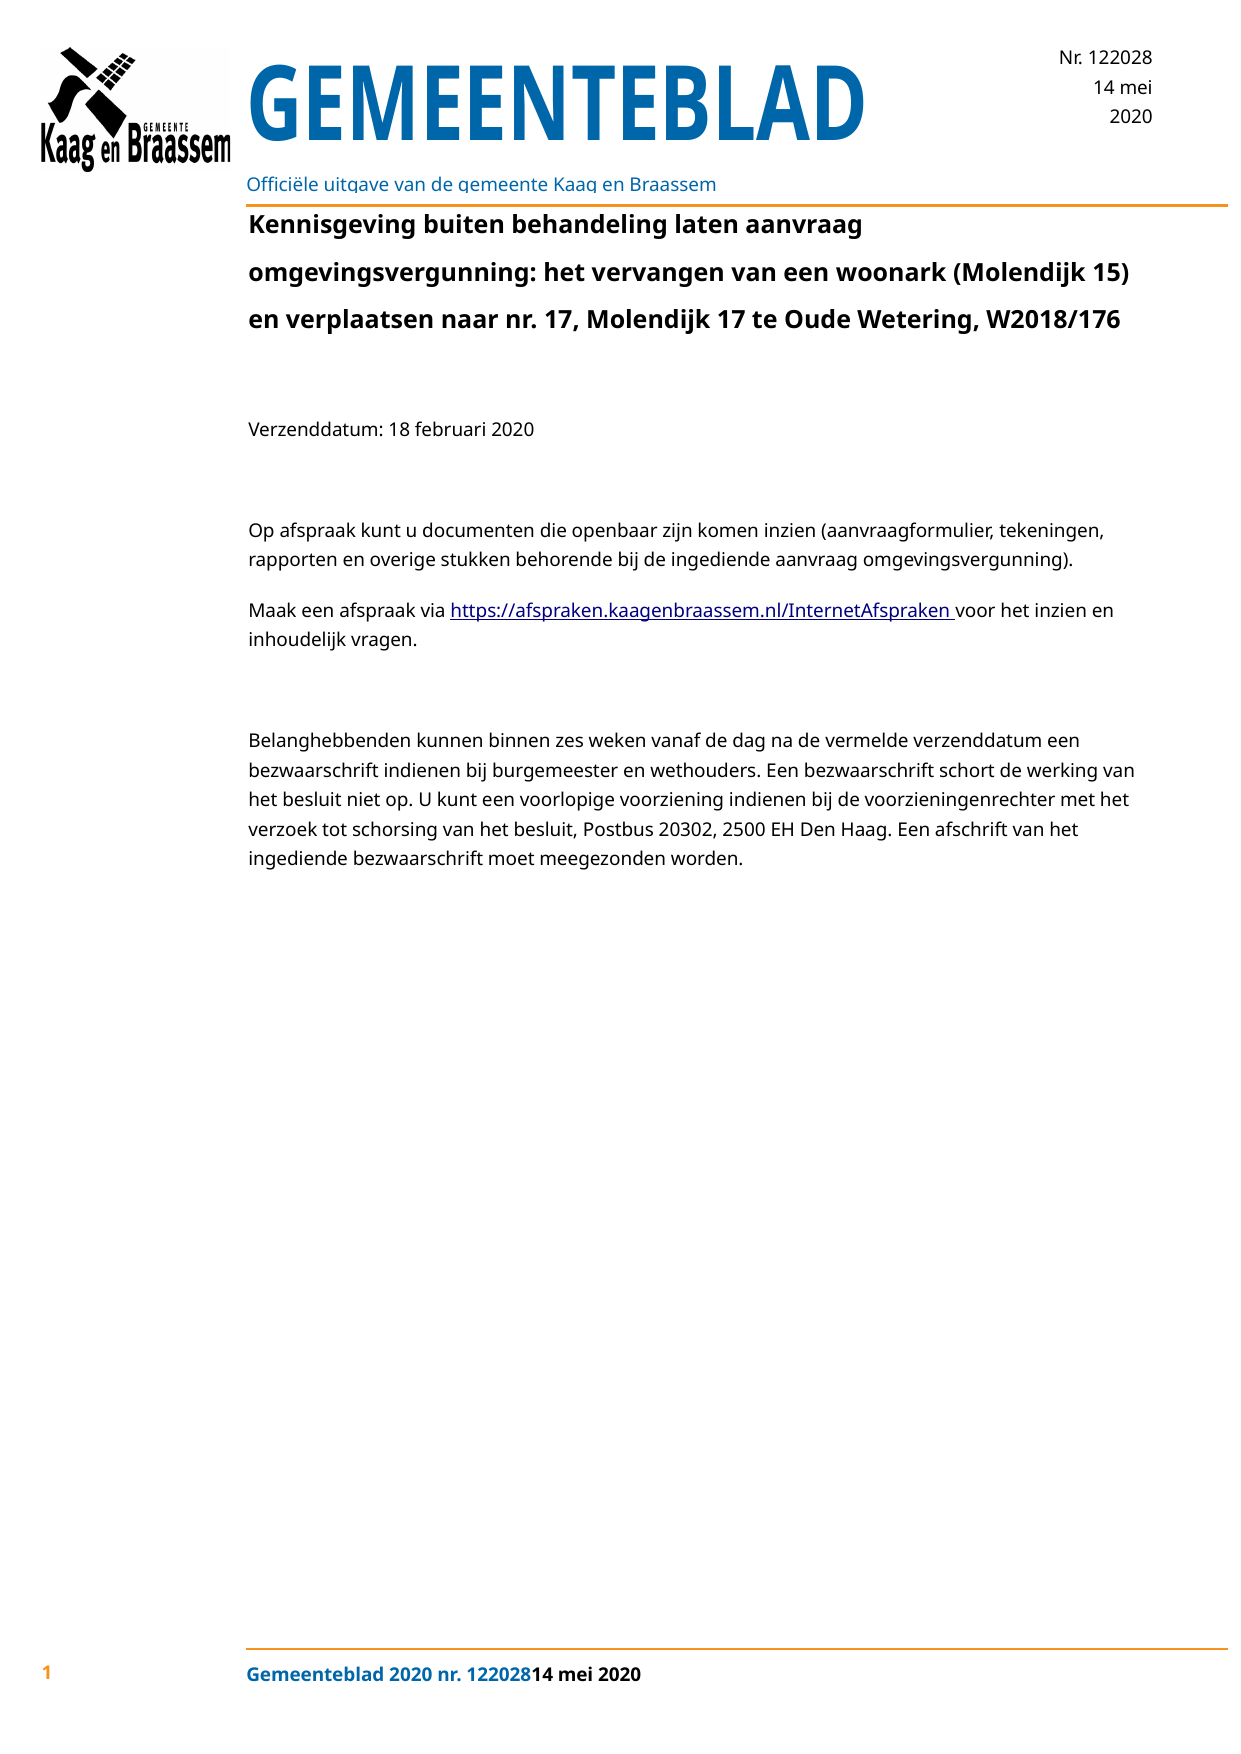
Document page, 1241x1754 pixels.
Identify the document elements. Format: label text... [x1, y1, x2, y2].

text Op afspraak kunt u documenten die openbaar zijn komen inzien (aanvraagformulier, tekeningen, rapporten en overige stukken behorende bij de ingediende aanvraag omgevingsvergunning). [248, 517, 1152, 572]
text Maak een afspraak via https://afspraken.kaagenbraassem.nl/InternetAfspraken voor het inzien en inhoudelijk vragen. [248, 597, 1152, 652]
text Kennisgeving buiten behandeling laten aanvraag omgevingsvergunning: het vervangen van een woonark (Molendijk 15) en verplaatsen naar nr. 17, Molendijk 17 te Oude Wetering, W2018/176 [248, 207, 1152, 336]
text Belanghebbenden kunnen binnen zes weken vanaf de dag na de vermelde verzenddatum een bezwaarschrift indienen bij burgemeester en wethouders. Een bezwaarschrift schort de werking van het besluit niet op. U kunt een voorlopige voorziening indienen bij de voorzieningenrechter met het verzoek tot schorsing van het besluit, Postbus 20302, 2500 EH Den Haag. Een afschrift van het ingediende bezwaarschrift moet meegezonden worden. [248, 727, 1152, 871]
picture [41, 47, 231, 172]
text Verzenddatum: 18 februari 2020 [248, 416, 1152, 442]
